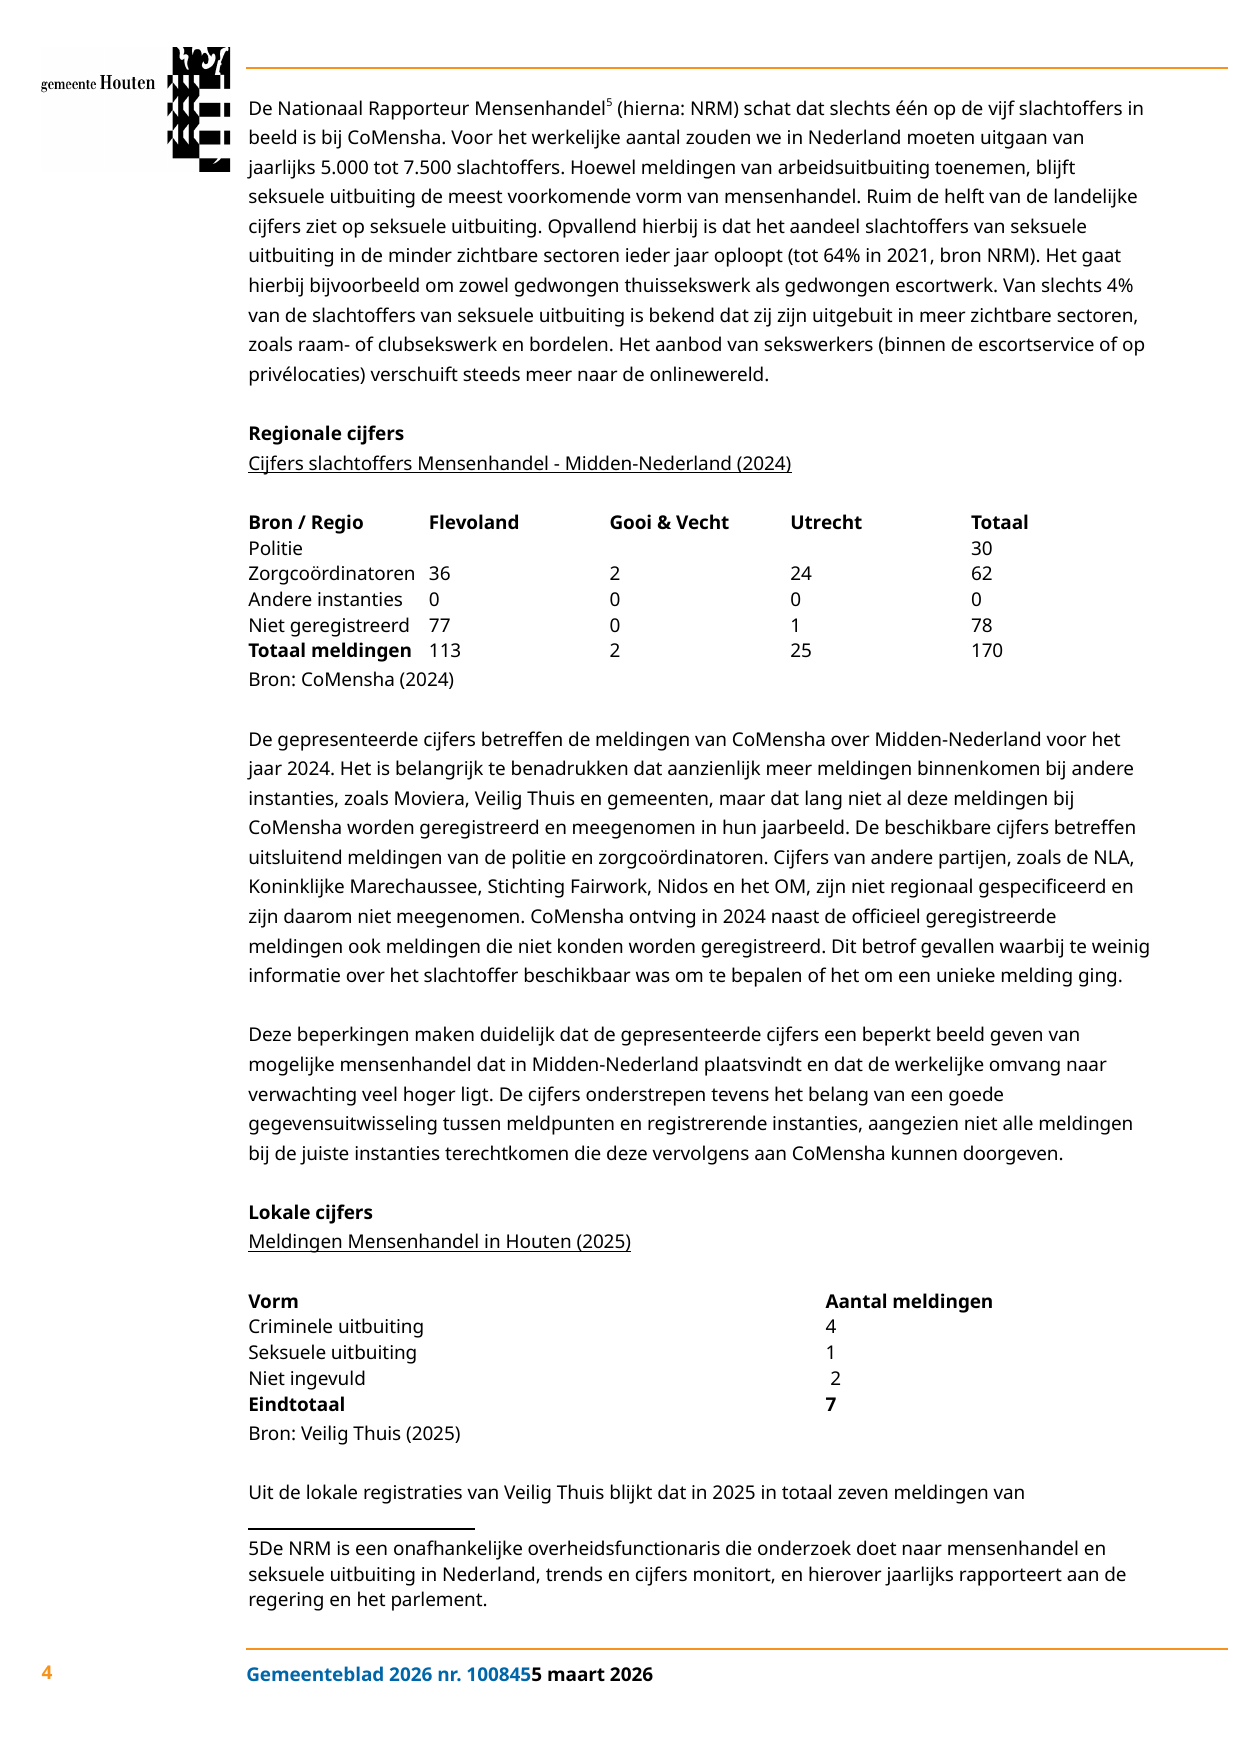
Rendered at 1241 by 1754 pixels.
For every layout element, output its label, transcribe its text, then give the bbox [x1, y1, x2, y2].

table_cell Totaal meldingen [248, 638, 429, 663]
text De Nationaal Rapporteur Mensenhandel (hierna: NRM) schat dat slechts één op de vijf slachtoffers in beeld is bij CoMensha. Voor het werkelijke aantal zouden we in Nederland moeten uitgaan van jaarlijks 5.000 tot 7.500 slachtoffers. Hoewel meldingen van arbeidsuitbuiting toenemen, blijft seksuele uitbuiting de meest voorkomende vorm van mensenhandel. Ruim de helft van de landelijke cijfers ziet op seksuele uitbuiting. Opvallend hierbij is dat het aandeel slachtoffers van seksuele uitbuiting in de minder zichtbare sectoren ieder jaar oploopt (tot 64% in 2021, bron NRM). Het gaat hierbij bijvoorbeeld om zowel gedwongen thuissekswerk als gedwongen escortwerk. Van slechts 4% van de slachtoffers van seksuele uitbuiting is bekend dat zij zijn uitgebuit in meer zichtbare sectoren, zoals raam- of clubsekswerk en bordelen. Het aanbod van sekswerkers (binnen de escortservice of op privélocaties) verschuift steeds meer naar de onlinewereld. [248, 95, 1152, 387]
table_cell 30 [971, 535, 1152, 561]
table_header Aantal meldingen [825, 1288, 1152, 1314]
text Deze beperkingen maken duidelijk dat de gepresenteerde cijfers een beperkt beeld geven van mogelijke mensenhandel dat in Midden-Nederland plaatsvindt en dat de werkelijke omvang naar verwachting veel hoger ligt. De cijfers onderstrepen tevens het belang van een goede gegevensuitwisseling tussen meldpunten en registrerende instanties, aangezien niet alle meldingen bij de juiste instanties terechtkomen die deze vervolgens aan CoMensha kunnen doorgeven. [248, 1022, 1152, 1166]
table_cell 0 [609, 612, 790, 638]
table_cell 2 [825, 1365, 1152, 1391]
table_cell 77 [429, 612, 609, 638]
table_cell 170 [971, 638, 1152, 663]
table_cell 78 [971, 612, 1152, 638]
text Meldingen Mensenhandel in Houten (2025) [248, 1229, 1152, 1254]
table_cell 113 [429, 638, 609, 663]
table_header Flevoland [429, 509, 609, 535]
table_cell Criminele uitbuiting [248, 1314, 825, 1339]
table_cell Politie [248, 535, 429, 561]
table_cell 2 [609, 561, 790, 586]
table_cell 24 [790, 561, 971, 586]
table_cell 4 [825, 1314, 1152, 1339]
text Bron: CoMensha (2024) [248, 667, 1152, 692]
table_cell 36 [429, 561, 609, 586]
table_header Totaal [971, 509, 1152, 535]
text De NRM is een onafhankelijke overheidsfunctionaris die onderzoek doet naar mensenhandel en seksuele uitbuiting in Nederland, trends en cijfers monitort, en hierover jaarlijks rapporteert aan de regering en het parlement. [248, 1535, 1152, 1612]
table_cell Eindtotaal [248, 1391, 825, 1417]
table_cell Andere instanties [248, 586, 429, 612]
table_cell [429, 535, 609, 561]
text Uit de lokale registraties van Veilig Thuis blijkt dat in 2025 in totaal zeven meldingen van [248, 1479, 1152, 1505]
table_cell 7 [825, 1391, 1152, 1417]
table_cell [609, 535, 790, 561]
table_cell Niet geregistreerd [248, 612, 429, 638]
table_cell 0 [609, 586, 790, 612]
table_cell 0 [429, 586, 609, 612]
table_cell [790, 535, 971, 561]
table_cell Niet ingevuld [248, 1365, 825, 1391]
table_cell Zorgcoördinatoren [248, 561, 429, 586]
table_header Bron / Regio [248, 509, 429, 535]
table_header Vorm [248, 1288, 825, 1314]
table_cell 25 [790, 638, 971, 663]
table_header Gooi & Vecht [609, 509, 790, 535]
table_cell 62 [971, 561, 1152, 586]
table_cell 0 [790, 586, 971, 612]
text De gepresenteerde cijfers betreffen de meldingen van CoMensha over Midden-Nederland voor het jaar 2024. Het is belangrijk te benadrukken dat aanzienlijk meer meldingen binnenkomen bij andere instanties, zoals Moviera, Veilig Thuis en gemeenten, maar dat lang niet al deze meldingen bij CoMensha worden geregistreerd en meegenomen in hun jaarbeeld. De beschikbare cijfers betreffen uitsluitend meldingen van de politie en zorgcoördinatoren. Cijfers van andere partijen, zoals de NLA, Koninklijke Marechaussee, Stichting Fairwork, Nidos en het OM, zijn niet regionaal gespecificeerd en zijn daarom niet meegenomen. CoMensha ontving in 2024 naast de officieel geregistreerde meldingen ook meldingen die niet konden worden geregistreerd. Dit betrof gevallen waarbij te weinig informatie over het slachtoffer beschikbaar was om te bepalen of het om een unieke melding ging. [248, 726, 1152, 988]
table_cell 0 [971, 586, 1152, 612]
table_cell 2 [609, 638, 790, 663]
text Regionale cijfers [248, 420, 1152, 446]
table_header Utrecht [790, 509, 971, 535]
text Cijfers slachtoffers Mensenhandel - Midden-Nederland (2024) [248, 450, 1152, 476]
text Lokale cijfers [248, 1199, 1152, 1225]
table_cell Seksuele uitbuiting [248, 1340, 825, 1365]
table_cell 1 [825, 1340, 1152, 1365]
table_cell 1 [790, 612, 971, 638]
text Bron: Veilig Thuis (2025) [248, 1420, 1152, 1446]
picture [41, 47, 231, 172]
